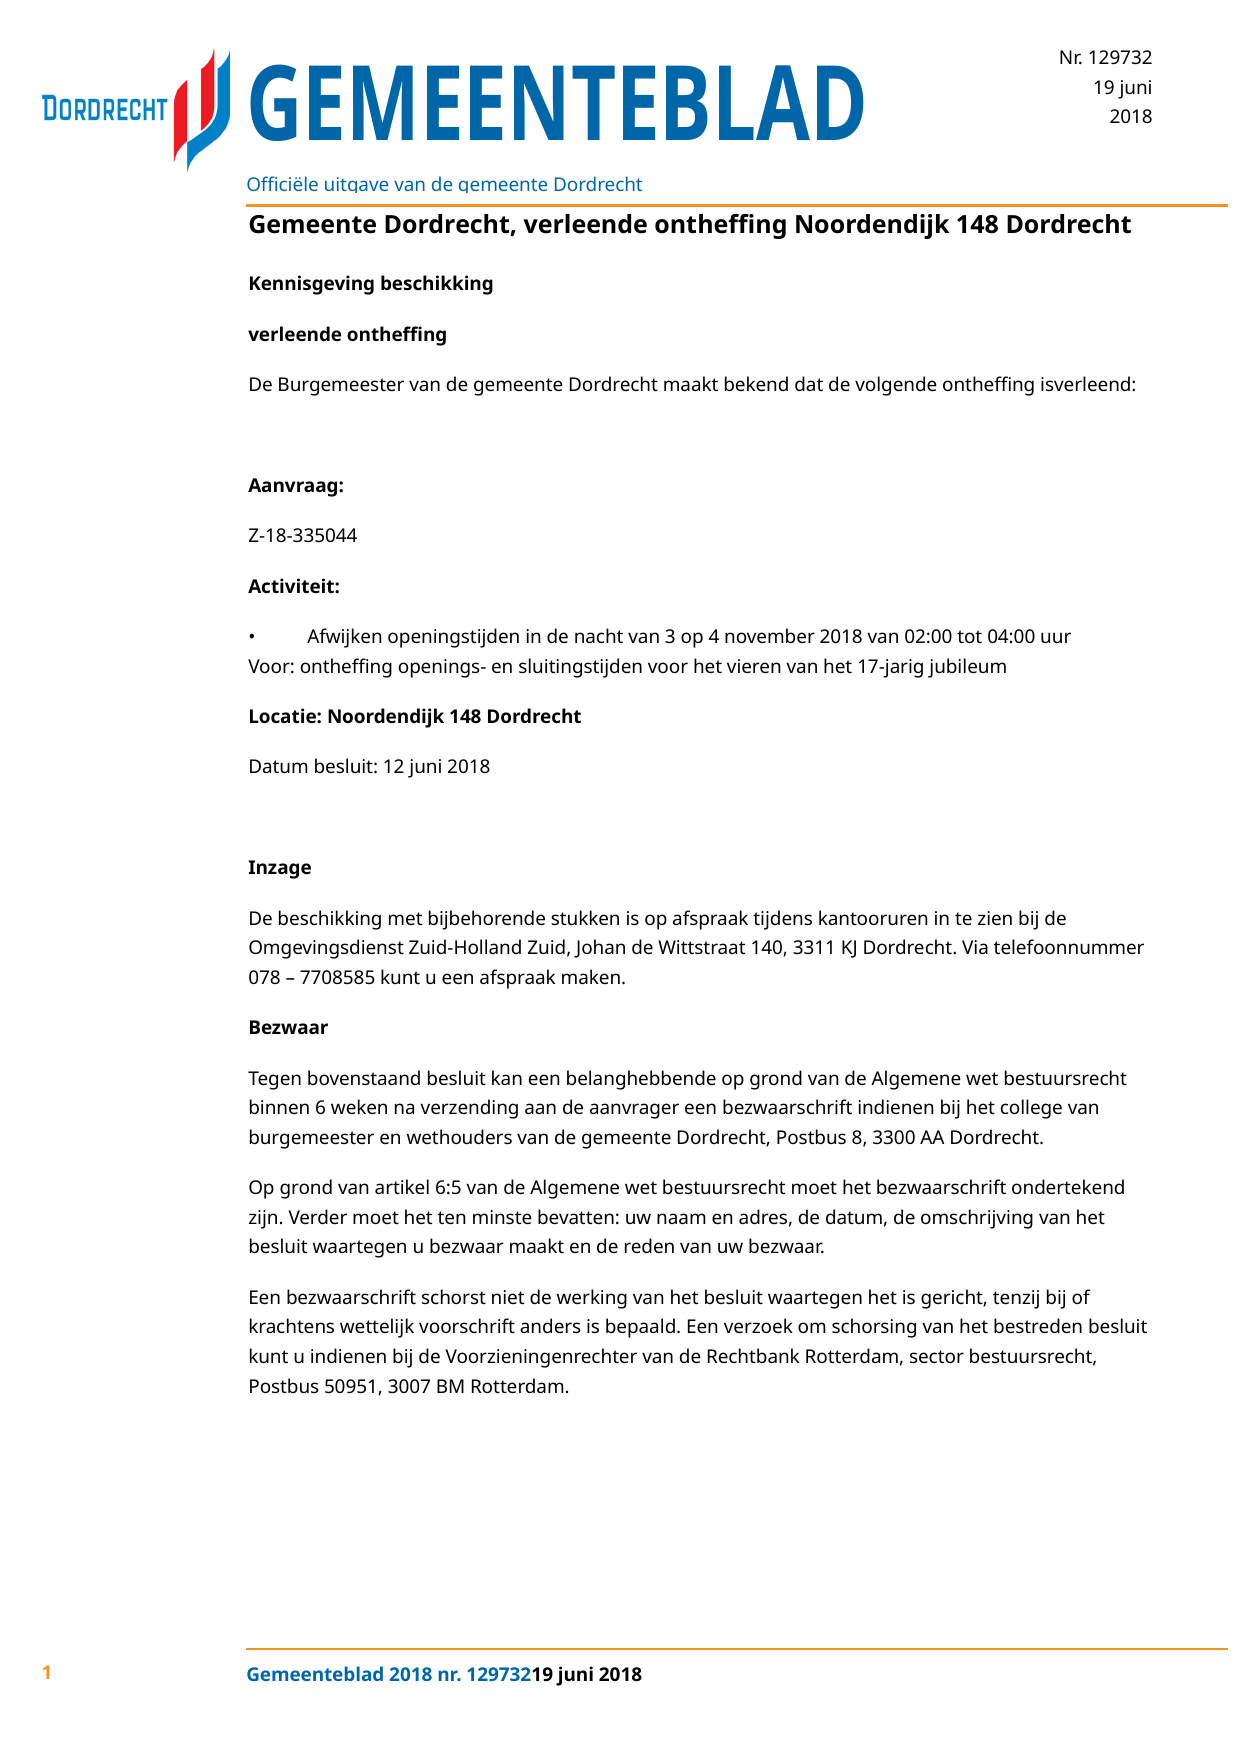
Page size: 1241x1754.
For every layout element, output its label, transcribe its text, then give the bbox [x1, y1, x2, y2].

text De beschikking met bijbehorende stukken is op afspraak tijdens kantooruren in te zien bij de Omgevingsdienst Zuid-Holland Zuid, Johan de Wittstraat 140, 3311 KJ Dordrecht. Via telefoonnummer 078 – 7708585 kunt u een afspraak maken. [248, 905, 1152, 990]
text Kennisgeving beschikking [248, 270, 1152, 296]
text Inzage [248, 854, 1152, 880]
text Z-18-335044 [248, 522, 1152, 548]
text Bezwaar [248, 1014, 1152, 1040]
text Op grond van artikel 6:5 van de Algemene wet bestuursrecht moet het bezwaarschrift ondertekend zijn. Verder moet het ten minste bevatten: uw naam en adres, de datum, de omschrijving van het besluit waartegen u bezwaar maakt en de reden van uw bezwaar. [248, 1174, 1152, 1259]
text Gemeente Dordrecht, verleende ontheffing Noordendijk 148 Dordrecht [248, 207, 1152, 241]
text Tegen bovenstaand besluit kan een belanghebbende op grond van de Algemene wet bestuursrecht binnen 6 weken na verzending aan de aanvrager een bezwaarschrift indienen bij het college van burgemeester en wethouders van de gemeente Dordrecht, Postbus 8, 3300 AA Dordrecht. [248, 1065, 1152, 1150]
text De Burgemeester van de gemeente Dordrecht maakt bekend dat de volgende ontheffing isverleend: [248, 371, 1152, 397]
list Afwijken openingstijden in de nacht van 3 op 4 november 2018 van 02:00 tot 04:00 uur [248, 623, 1152, 649]
picture [41, 47, 231, 172]
text Datum besluit: 12 juni 2018 [248, 754, 1152, 779]
text Activiteit: [248, 573, 1152, 598]
text Een bezwaarschrift schorst niet de werking van het besluit waartegen het is gericht, tenzij bij of krachtens wettelijk voorschrift anders is bepaald. Een verzoek om schorsing van het bestreden besluit kunt u indienen bij de Voorzieningenrechter van de Rechtbank Rotterdam, sector bestuursrecht, Postbus 50951, 3007 BM Rotterdam. [248, 1284, 1152, 1398]
text Voor: ontheffing openings- en sluitingstijden voor het vieren van het 17-jarig jubileum [248, 653, 1152, 678]
text Aanvraag: [248, 472, 1152, 498]
text verleende ontheffing [248, 321, 1152, 346]
text Locatie: Noordendijk 148 Dordrecht [248, 703, 1152, 729]
